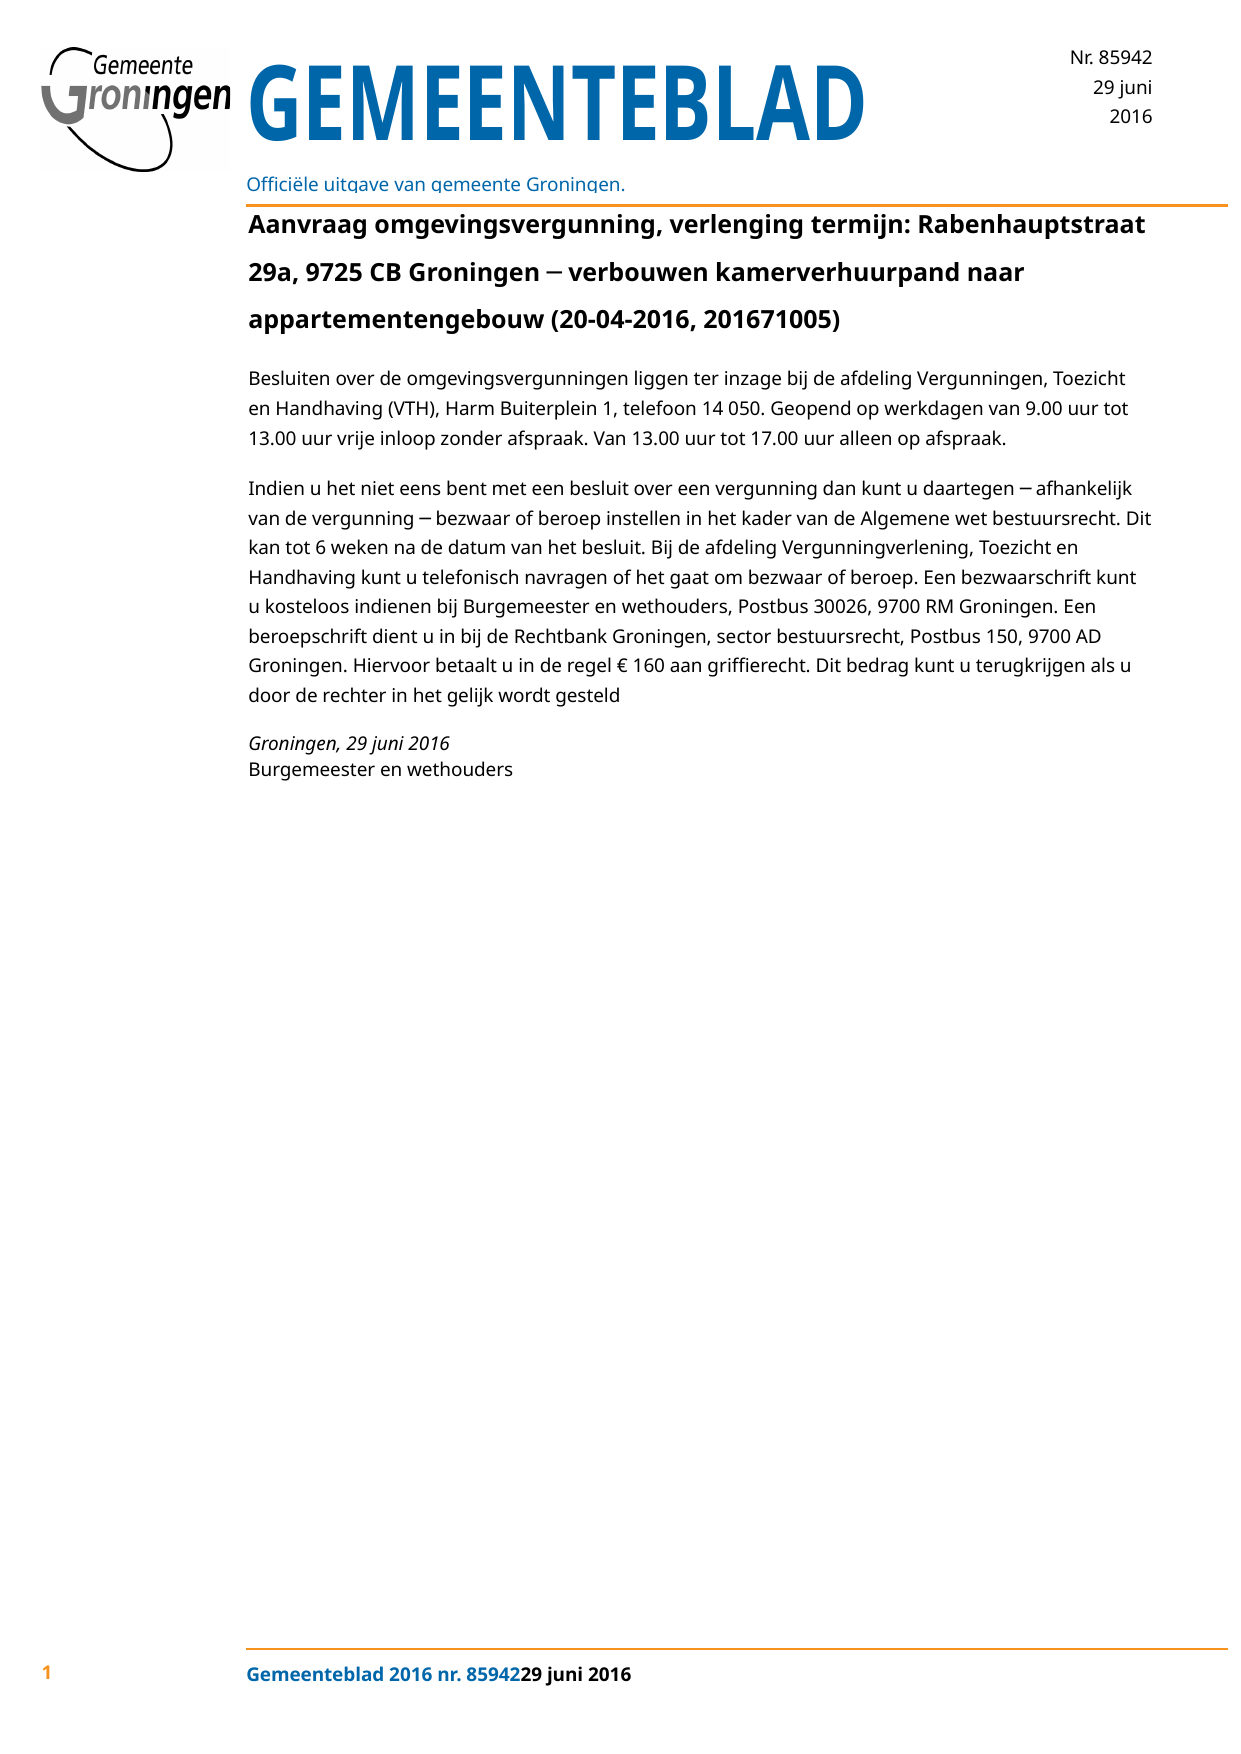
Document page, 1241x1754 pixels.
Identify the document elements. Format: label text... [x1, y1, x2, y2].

text Burgemeester en wethouders [248, 756, 1152, 781]
text Besluiten over de omgevingsvergunningen liggen ter inzage bij de afdeling Vergunningen, Toezicht en Handhaving (VTH), Harm Buiterplein 1, telefoon 14 050. Geopend op werkdagen van 9.00 uur tot 13.00 uur vrije inloop zonder afspraak. Van 13.00 uur tot 17.00 uur alleen op afspraak. [248, 366, 1152, 450]
text Aanvraag omgevingsvergunning, verlenging termijn: Rabenhauptstraat 29a, 9725 CB Groningen ─ verbouwen kamerverhuurpand naar appartementengebouw (20-04-2016, 201671005) [248, 207, 1152, 336]
text Indien u het niet eens bent met een besluit over een vergunning dan kunt u daartegen ─ afhankelijk van de vergunning ─ bezwaar of beroep instellen in het kader van de Algemene wet bestuursrecht. Dit kan tot 6 weken na de datum van het besluit. Bij de afdeling Vergunningverlening, Toezicht en Handhaving kunt u telefonisch navragen of het gaat om bezwaar of beroep. Een bezwaarschrift kunt u kosteloos indienen bij Burgemeester en wethouders, Postbus 30026, 9700 RM Groningen. Een beroepschrift dient u in bij de Rechtbank Groningen, sector bestuursrecht, Postbus 150, 9700 AD Groningen. Hiervoor betaalt u in de regel € 160 aan griffierecht. Dit bedrag kunt u terugkrijgen als u door de rechter in het gelijk wordt gesteld [248, 475, 1152, 708]
text Groningen, 29 juni 2016 [248, 730, 1152, 756]
picture [41, 47, 231, 172]
